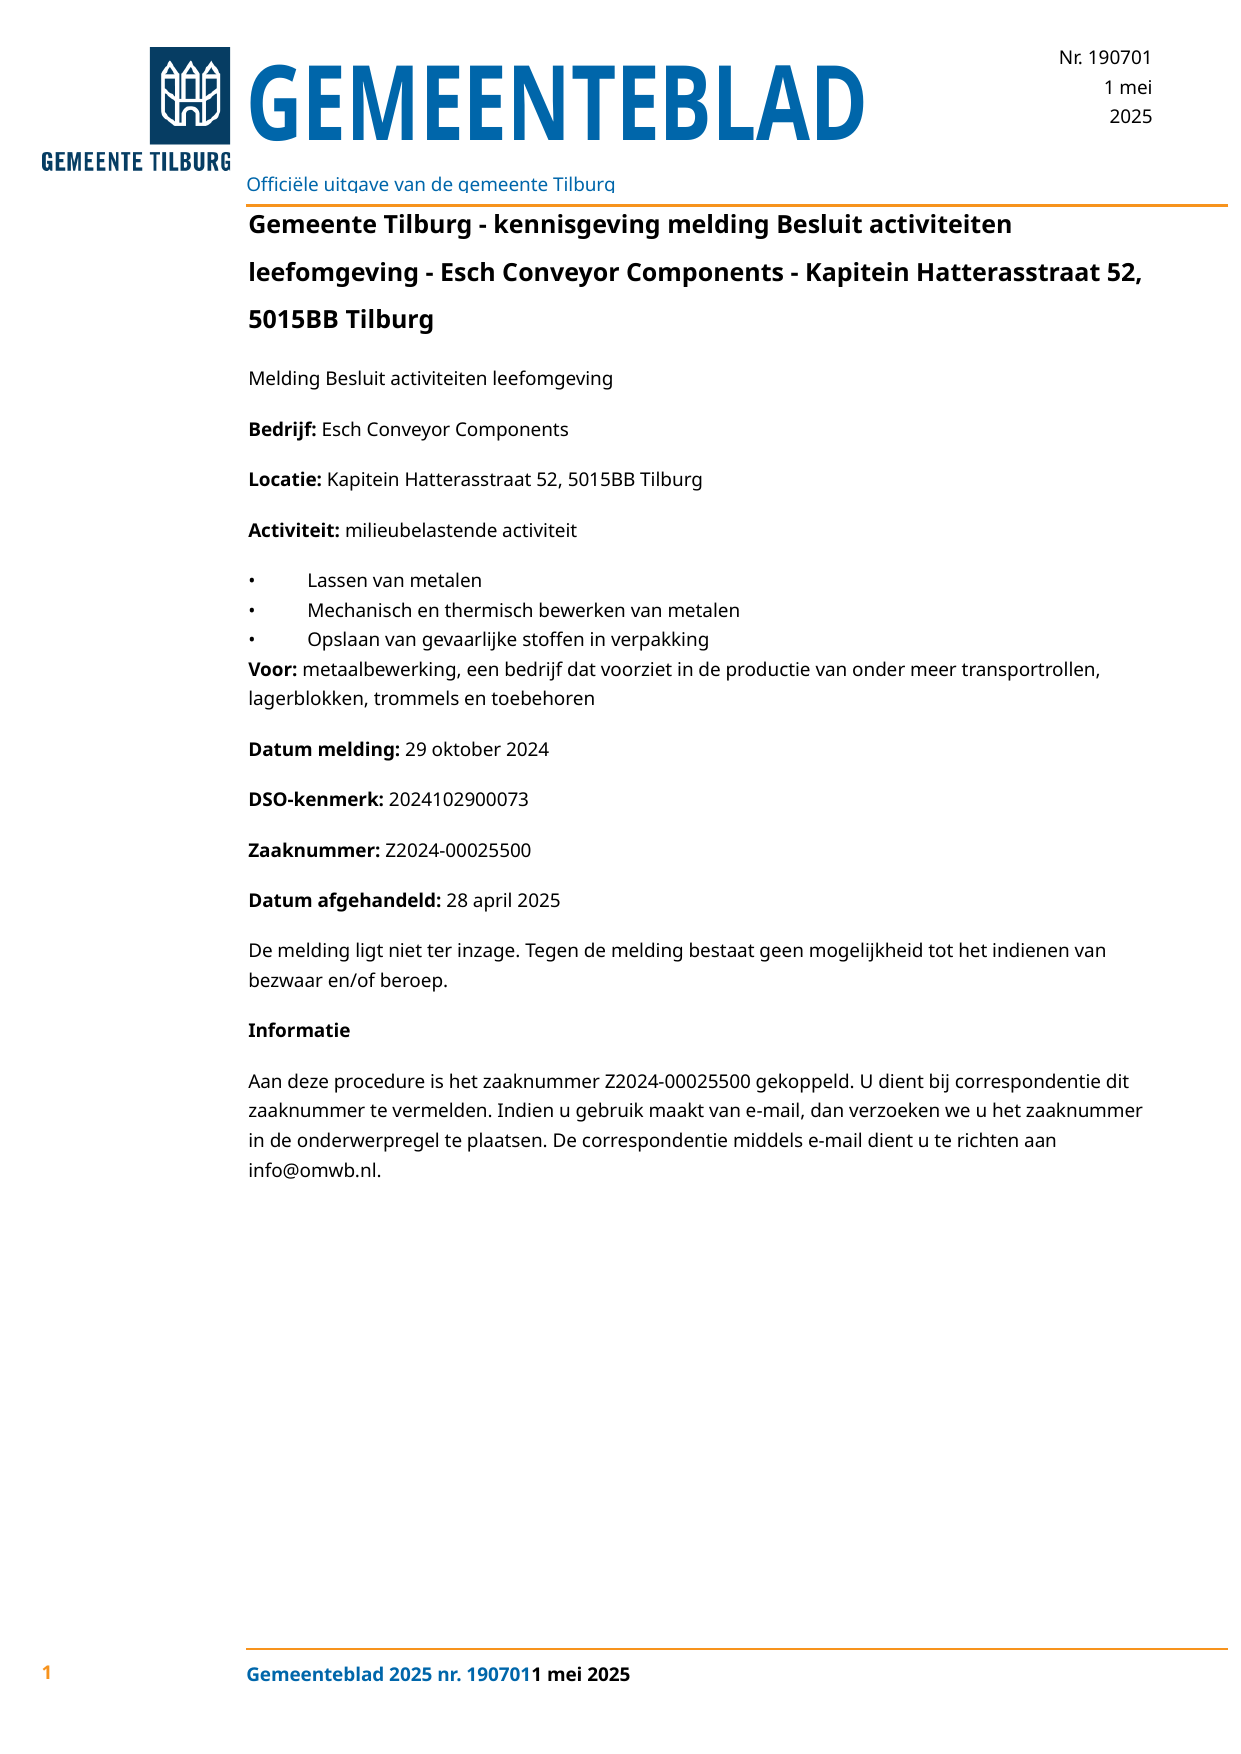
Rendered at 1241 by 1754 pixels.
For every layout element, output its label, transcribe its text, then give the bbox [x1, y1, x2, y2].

list Opslaan van gevaarlijke stoffen in verpakking [248, 626, 1152, 652]
text Bedrijf: Esch Conveyor Components [248, 416, 1152, 442]
text Gemeente Tilburg - kennisgeving melding Besluit activiteiten leefomgeving - Esch Conveyor Components - Kapitein Hatterasstraat 52, 5015BB Tilburg [248, 207, 1152, 336]
list Mechanisch en thermisch bewerken van metalen [248, 597, 1152, 622]
text Datum afgehandeld: 28 april 2025 [248, 887, 1152, 913]
text Melding Besluit activiteiten leefomgeving [248, 366, 1152, 391]
text DSO-kenmerk: 2024102900073 [248, 786, 1152, 812]
text Activiteit: milieubelastende activiteit [248, 517, 1152, 542]
picture [41, 47, 231, 172]
text Locatie: Kapitein Hatterasstraat 52, 5015BB Tilburg [248, 466, 1152, 492]
text Datum melding: 29 oktober 2024 [248, 736, 1152, 762]
text Informatie [248, 1018, 1152, 1043]
text Voor: metaalbewerking, een bedrijf dat voorziet in de productie van onder meer transportrollen, lagerblokken, trommels en toebehoren [248, 656, 1152, 711]
list Lassen van metalen [248, 567, 1152, 593]
text Aan deze procedure is het zaaknummer Z2024-00025500 gekoppeld. U dient bij correspondentie dit zaaknummer te vermelden. Indien u gebruik maakt van e-mail, dan verzoeken we u het zaaknummer in de onderwerpregel te plaatsen. De correspondentie middels e-mail dient u te richten aan info@omwb.nl. [248, 1068, 1152, 1182]
text Zaaknummer: Z2024-00025500 [248, 837, 1152, 862]
text De melding ligt niet ter inzage. Tegen de melding bestaat geen mogelijkheid tot het indienen van bezwaar en/of beroep. [248, 938, 1152, 993]
